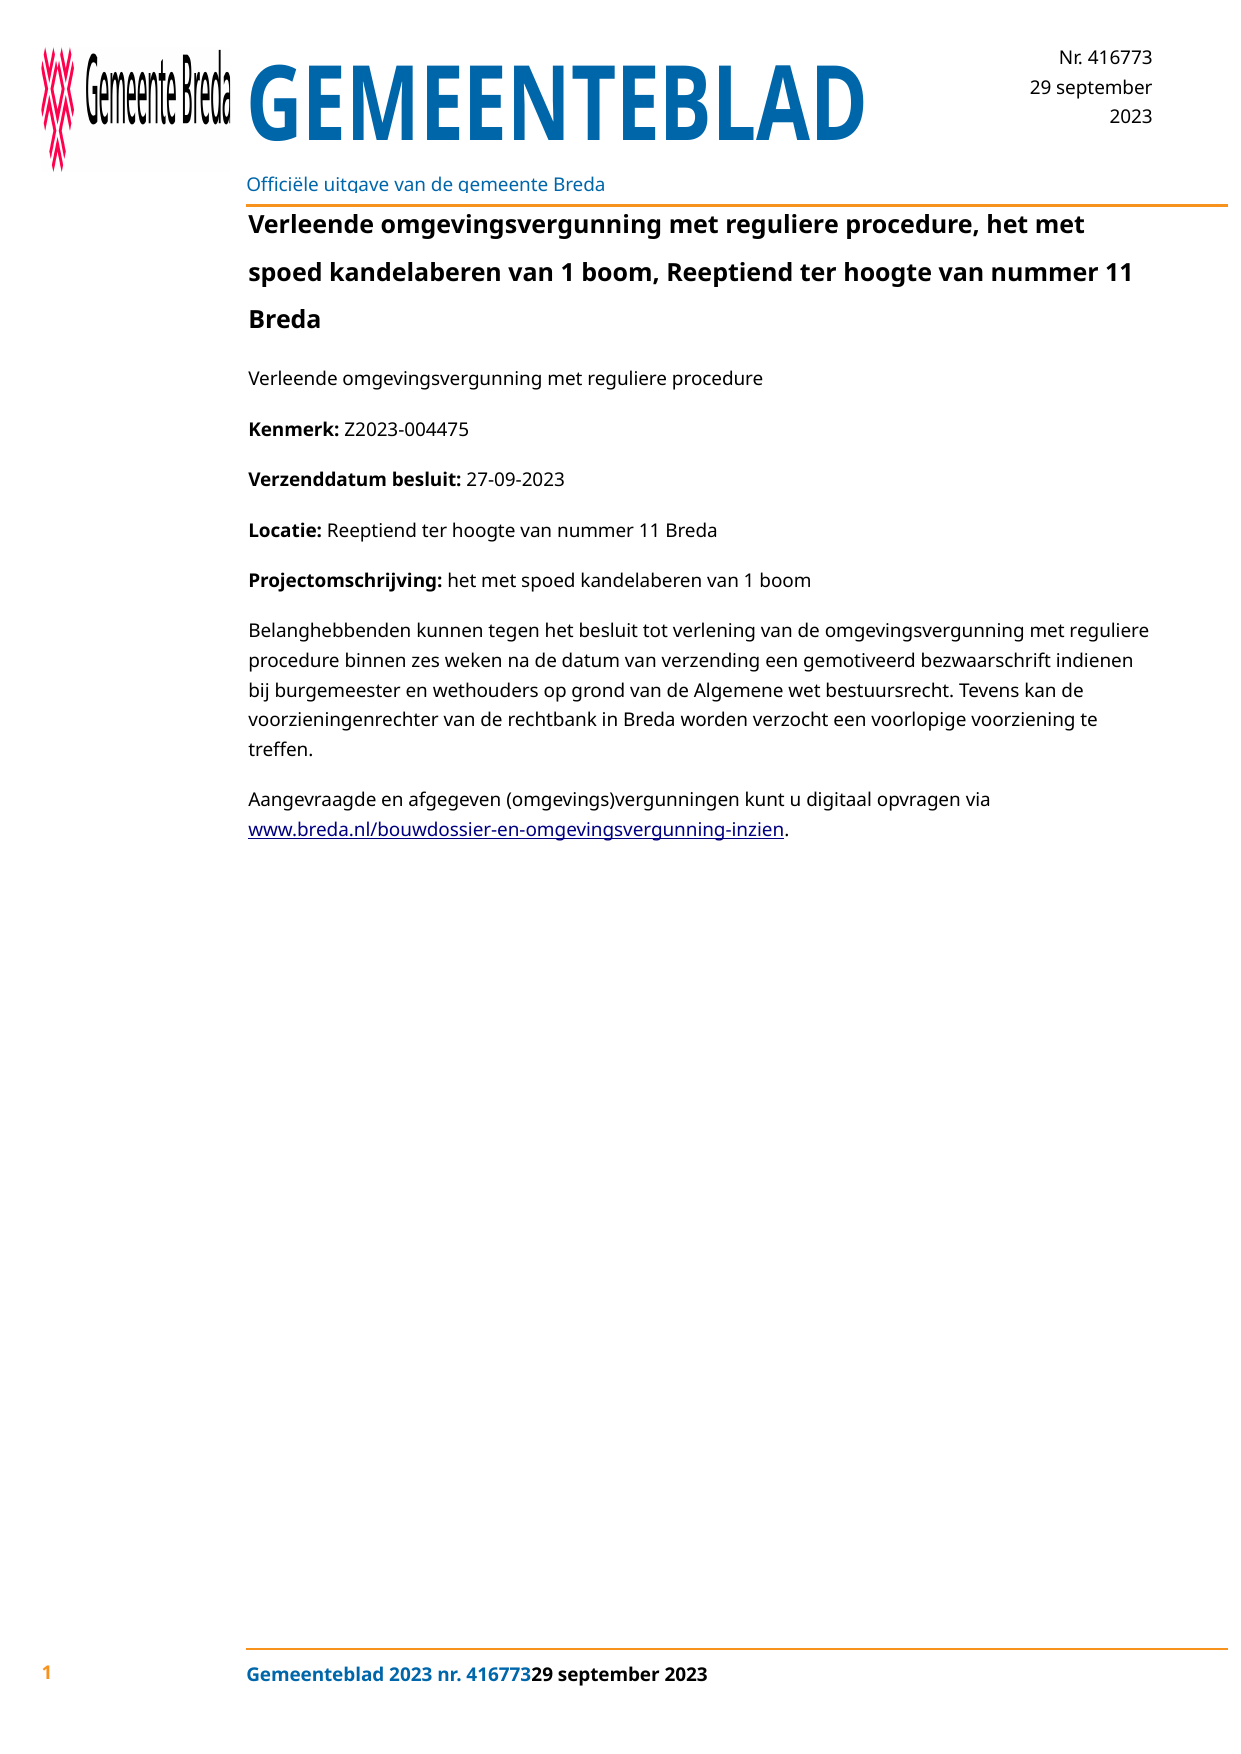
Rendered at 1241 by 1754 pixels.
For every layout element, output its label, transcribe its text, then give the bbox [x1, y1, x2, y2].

text Verleende omgevingsvergunning met reguliere procedure [248, 366, 1152, 391]
picture [41, 47, 231, 172]
text Locatie: Reeptiend ter hoogte van nummer 11 Breda [248, 517, 1152, 542]
text Verzenddatum besluit: 27-09-2023 [248, 466, 1152, 492]
text Belanghebbenden kunnen tegen het besluit tot verlening van de omgevingsvergunning met reguliere procedure binnen zes weken na de datum van verzending een gemotiveerd bezwaarschrift indienen bij burgemeester en wethouders op grond van de Algemene wet bestuursrecht. Tevens kan de voorzieningenrechter van de rechtbank in Breda worden verzocht een voorlopige voorziening te treffen. [248, 618, 1152, 762]
text Verleende omgevingsvergunning met reguliere procedure, het met spoed kandelaberen van 1 boom, Reeptiend ter hoogte van nummer 11 Breda [248, 207, 1152, 336]
text Kenmerk: Z2023-004475 [248, 416, 1152, 442]
text Projectomschrijving: het met spoed kandelaberen van 1 boom [248, 567, 1152, 593]
text Aangevraagde en afgegeven (omgevings)vergunningen kunt u digitaal opvragen via www.breda.nl/bouwdossier-en-omgevingsvergunning-inzien. [248, 786, 1152, 842]
